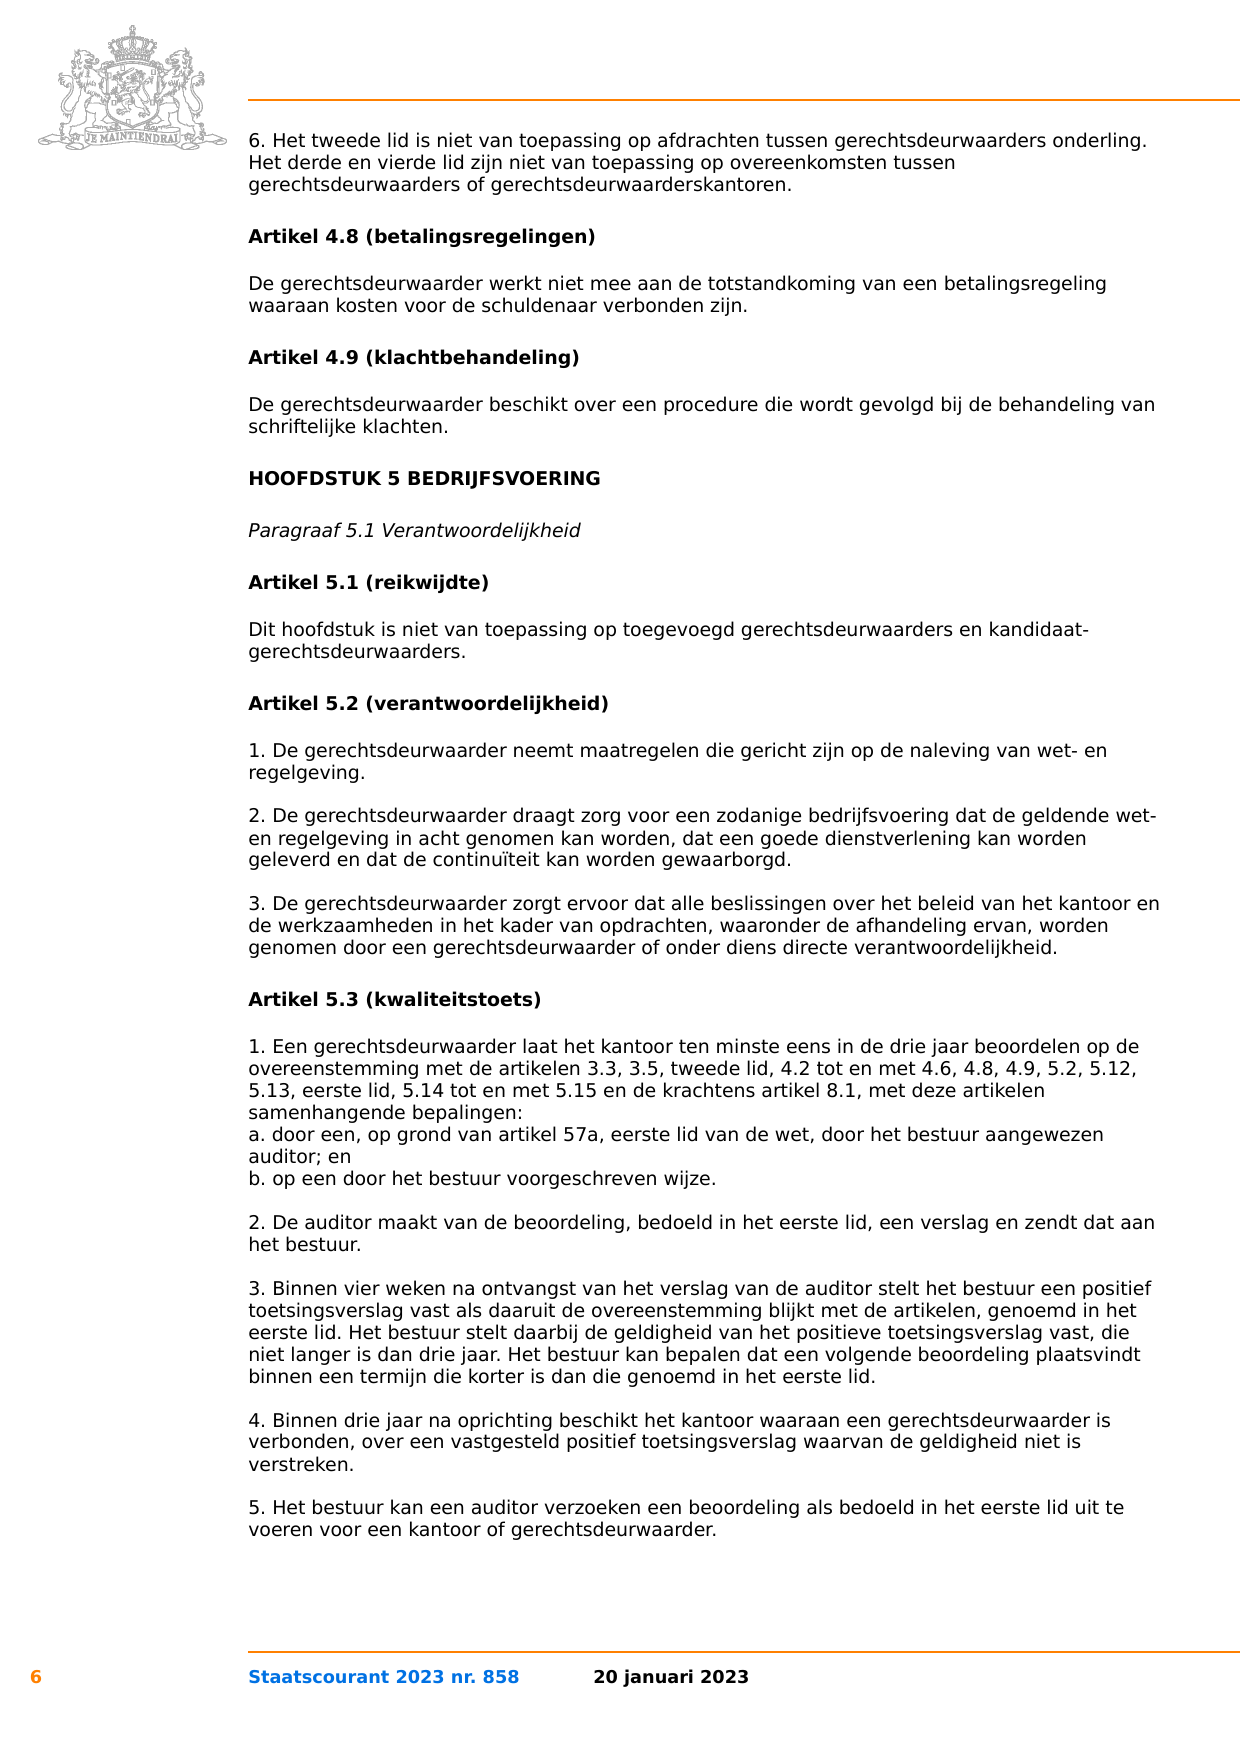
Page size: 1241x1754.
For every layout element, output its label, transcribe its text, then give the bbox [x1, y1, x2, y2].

text 6. Het tweede lid is niet van toepassing op afdrachten tussen gerechtsdeurwaarders onderling. Het derde en vierde lid zijn niet van toepassing op overeenkomsten tussen gerechtsdeurwaarders of gerechtsdeurwaarderskantoren. [248, 130, 1163, 196]
subtitle Artikel 4.8 (betalingsregelingen) [248, 226, 1163, 248]
subtitle HOOFDSTUK 5 BEDRIJFSVOERING [248, 468, 1163, 490]
text 2. De gerechtsdeurwaarder draagt zorg voor een zodanige bedrijfsvoering dat de geldende wet- en regelgeving in acht genomen kan worden, dat een goede dienstverlening kan worden geleverd en dat de continuïteit kan worden gewaarborgd. [248, 805, 1163, 871]
text 5. Het bestuur kan een auditor verzoeken een beoordeling als bedoeld in het eerste lid uit te voeren voor een kantoor of gerechtsdeurwaarder. [248, 1497, 1163, 1541]
text 4. Binnen drie jaar na oprichting beschikt het kantoor waaraan een gerechtsdeurwaarder is verbonden, over een vastgesteld positief toetsingsverslag waarvan de geldigheid niet is verstreken. [248, 1409, 1163, 1475]
text 3. De gerechtsdeurwaarder zorgt ervoor dat alle beslissingen over het beleid van het kantoor en de werkzaamheden in het kader van opdrachten, waaronder de afhandeling ervan, worden genomen door een gerechtsdeurwaarder of onder diens directe verantwoordelijkheid. [248, 893, 1163, 959]
text Dit hoofdstuk is niet van toepassing op toegevoegd gerechtsdeurwaarders en kandidaat-gerechtsdeurwaarders. [248, 619, 1163, 663]
text 1. De gerechtsdeurwaarder neemt maatregelen die gericht zijn op de naleving van wet- en regelgeving. [248, 739, 1163, 783]
subtitle Artikel 4.9 (klachtbehandeling) [248, 347, 1163, 369]
subtitle Artikel 5.1 (reikwijdte) [248, 572, 1163, 594]
subtitle Artikel 5.3 (kwaliteitstoets) [248, 989, 1163, 1011]
text 2. De auditor maakt van de beoordeling, bedoeld in het eerste lid, een verslag en zendt dat aan het bestuur. [248, 1212, 1163, 1256]
text De gerechtsdeurwaarder beschikt over een procedure die wordt gevolgd bij de behandeling van schriftelijke klachten. [248, 394, 1163, 438]
text 1. Een gerechtsdeurwaarder laat het kantoor ten minste eens in de drie jaar beoordelen op de overeenstemming met de artikelen 3.3, 3.5, tweede lid, 4.2 tot en met 4.6, 4.8, 4.9, 5.2, 5.12, 5.13, eerste lid, 5.14 tot en met 5.15 en de krachtens artikel 8.1, met deze artikelen samenhangende bepalingen: [248, 1036, 1163, 1124]
text De gerechtsdeurwaarder werkt niet mee aan de totstandkoming van een betalingsregeling waaraan kosten voor de schuldenaar verbonden zijn. [248, 273, 1163, 317]
text 3. Binnen vier weken na ontvangst van het verslag van de auditor stelt het bestuur een positief toetsingsverslag vast als daaruit de overeenstemming blijkt met de artikelen, genoemd in het eerste lid. Het bestuur stelt daarbij de geldigheid van het positieve toetsingsverslag vast, die niet langer is dan drie jaar. Het bestuur kan bepalen dat een volgende beoordeling plaatsvindt binnen een termijn die korter is dan die genoemd in het eerste lid. [248, 1278, 1163, 1388]
text b. op een door het bestuur voorgeschreven wijze. [248, 1168, 1163, 1190]
text a. door een, op grond van artikel 57a, eerste lid van de wet, door het bestuur aangewezen auditor; en [248, 1124, 1163, 1168]
picture [38, 25, 227, 150]
subtitle Artikel 5.2 (verantwoordelijkheid) [248, 693, 1163, 714]
subtitle Paragraaf 5.1 Verantwoordelijkheid [248, 520, 1163, 542]
